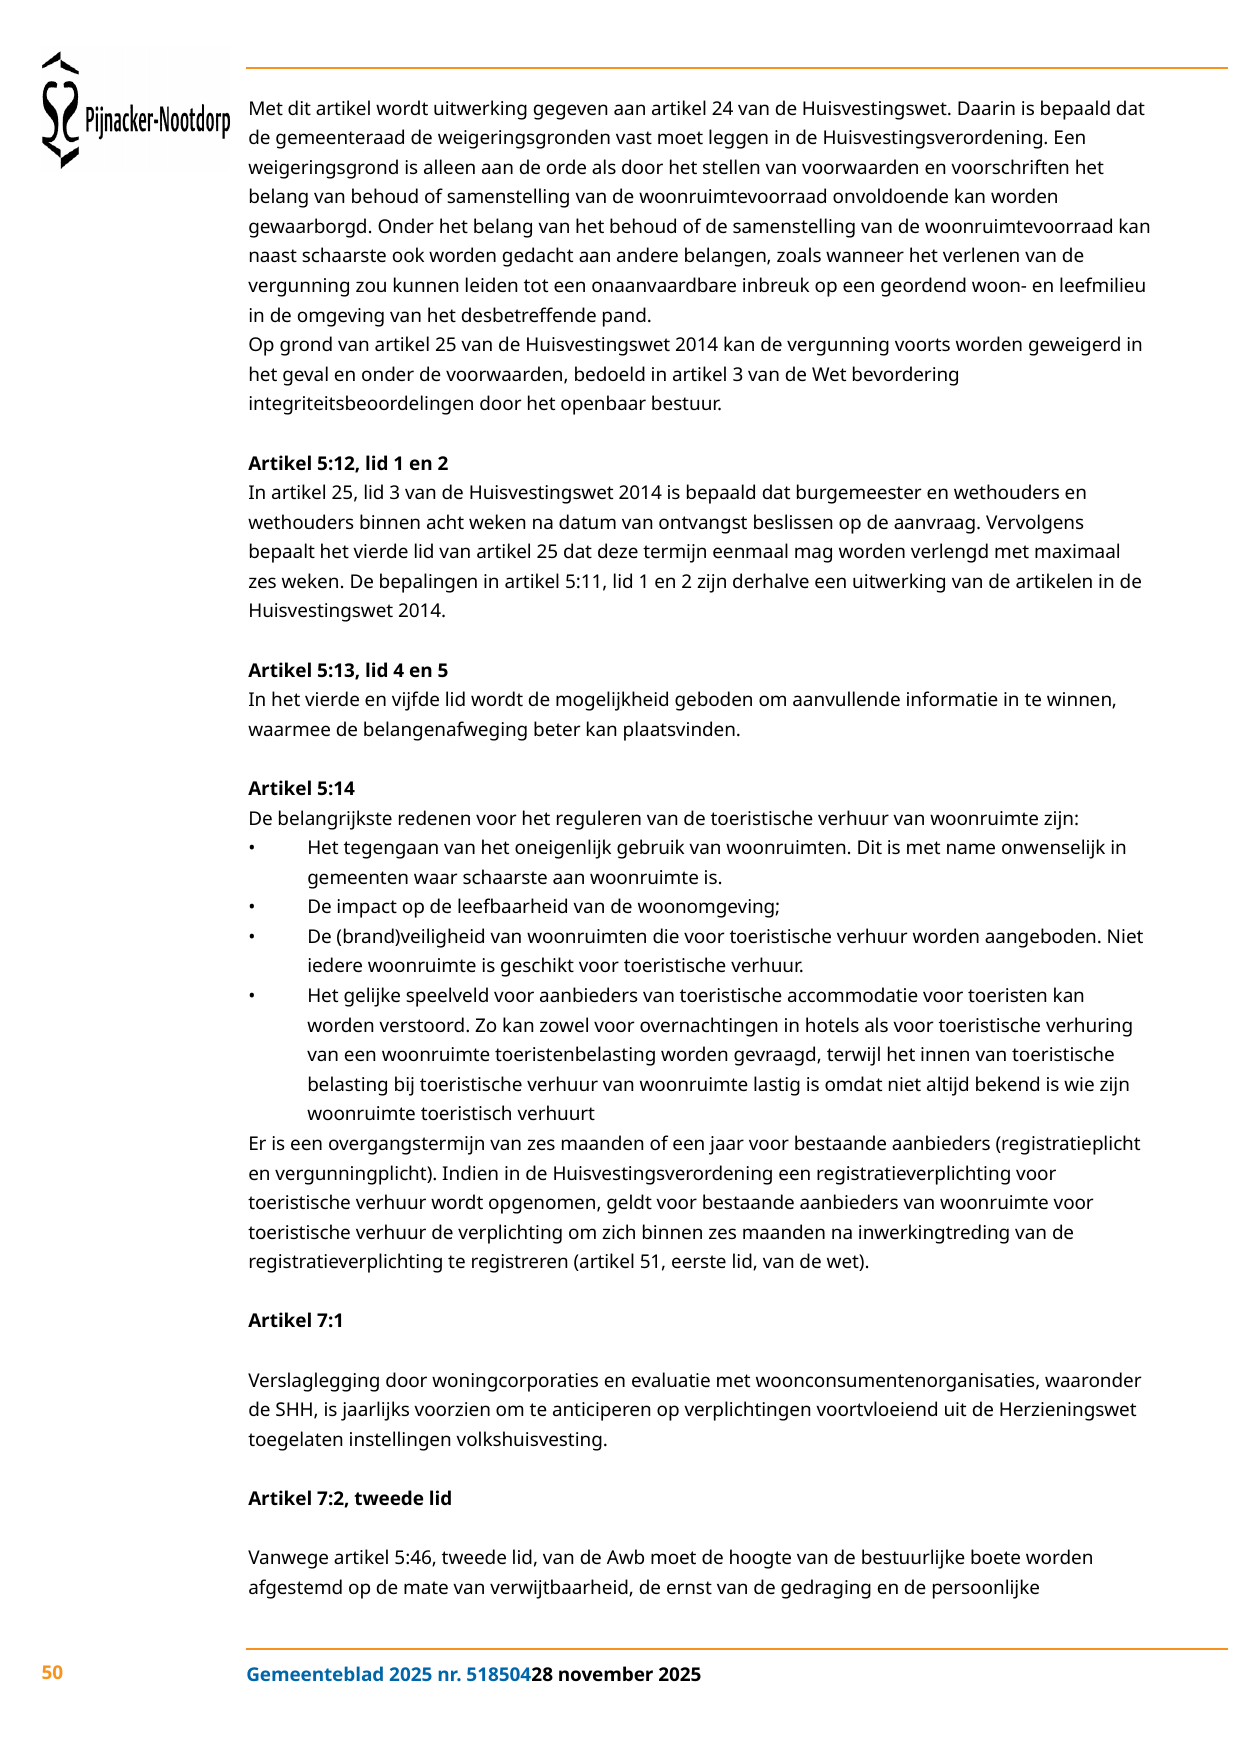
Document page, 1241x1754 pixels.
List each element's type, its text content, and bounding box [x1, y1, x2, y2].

list De impact op de leefbaarheid van de woonomgeving; [248, 893, 1152, 919]
text Artikel 7:2, tweede lid [248, 1485, 1152, 1511]
text Artikel 7:1 [248, 1308, 1152, 1333]
list Het gelijke speelveld voor aanbieders van toeristische accommodatie voor toeristen kan worden verstoord. Zo kan zowel voor overnachtingen in hotels als voor toeristische verhuring van een woonruimte toeristenbelasting worden gevraagd, terwijl het innen van toeristische belasting bij toeristische verhuur van woonruimte lastig is omdat niet altijd bekend is wie zijn woonruimte toeristisch verhuurt [248, 982, 1152, 1126]
list Het tegengaan van het oneigenlijk gebruik van woonruimten. Dit is met name onwenselijk in gemeenten waar schaarste aan woonruimte is. [248, 834, 1152, 890]
list De (brand)veiligheid van woonruimten die voor toeristische verhuur worden aangeboden. Niet iedere woonruimte is geschikt voor toeristische verhuur. [248, 923, 1152, 978]
text Met dit artikel wordt uitwerking gegeven aan artikel 24 van de Huisvestingswet. Daarin is bepaald dat de gemeenteraad de weigeringsgronden vast moet leggen in de Huisvestingsverordening. Een weigeringsgrond is alleen aan de orde als door het stellen van voorwaarden en voorschriften het belang van behoud of samenstelling van de woonruimtevoorraad onvoldoende kan worden gewaarborgd. Onder het belang van het behoud of de samenstelling van de woonruimtevoorraad kan naast schaarste ook worden gedacht aan andere belangen, zoals wanneer het verlenen van de vergunning zou kunnen leiden tot een onaanvaardbare inbreuk op een geordend woon- en leefmilieu in de omgeving van het desbetreffende pand. [248, 95, 1152, 328]
text In het vierde en vijfde lid wordt de mogelijkheid geboden om aanvullende informatie in te winnen, waarmee de belangenafweging beter kan plaatsvinden. [248, 686, 1152, 742]
text De belangrijkste redenen voor het reguleren van de toeristische verhuur van woonruimte zijn: [248, 805, 1152, 831]
text Op grond van artikel 25 van de Huisvestingswet 2014 kan de vergunning voorts worden geweigerd in het geval en onder de voorwaarden, bedoeld in artikel 3 van de Wet bevordering integriteitsbeoordelingen door het openbaar bestuur. [248, 331, 1152, 416]
text In artikel 25, lid 3 van de Huisvestingswet 2014 is bepaald dat burgemeester en wethouders en wethouders binnen acht weken na datum van ontvangst beslissen op de aanvraag. Vervolgens bepaalt het vierde lid van artikel 25 dat deze termijn eenmaal mag worden verlengd met maximaal zes weken. De bepalingen in artikel 5:11, lid 1 en 2 zijn derhalve een uitwerking van de artikelen in de Huisvestingswet 2014. [248, 479, 1152, 623]
text Er is een overgangstermijn van zes maanden of een jaar voor bestaande aanbieders (registratieplicht en vergunningplicht). Indien in de Huisvestingsverordening een registratieverplichting voor toeristische verhuur wordt opgenomen, geldt voor bestaande aanbieders van woonruimte voor toeristische verhuur de verplichting om zich binnen zes maanden na inwerkingtreding van de registratieverplichting te registreren (artikel 51, eerste lid, van de wet). [248, 1130, 1152, 1274]
picture [41, 47, 231, 172]
text Artikel 5:13, lid 4 en 5 [248, 657, 1152, 683]
text Vanwege artikel 5:46, tweede lid, van de Awb moet de hoogte van de bestuurlijke boete worden afgestemd op de mate van verwijtbaarheid, de ernst van de gedraging en de persoonlijke [248, 1544, 1152, 1600]
text Artikel 5:14 [248, 775, 1152, 801]
text Artikel 5:12, lid 1 en 2 [248, 450, 1152, 476]
text Verslaglegging door woningcorporaties en evaluatie met woonconsumentenorganisaties, waaronder de SHH, is jaarlijks voorzien om te anticiperen op verplichtingen voortvloeiend uit de Herzieningswet toegelaten instellingen volkshuisvesting. [248, 1367, 1152, 1452]
